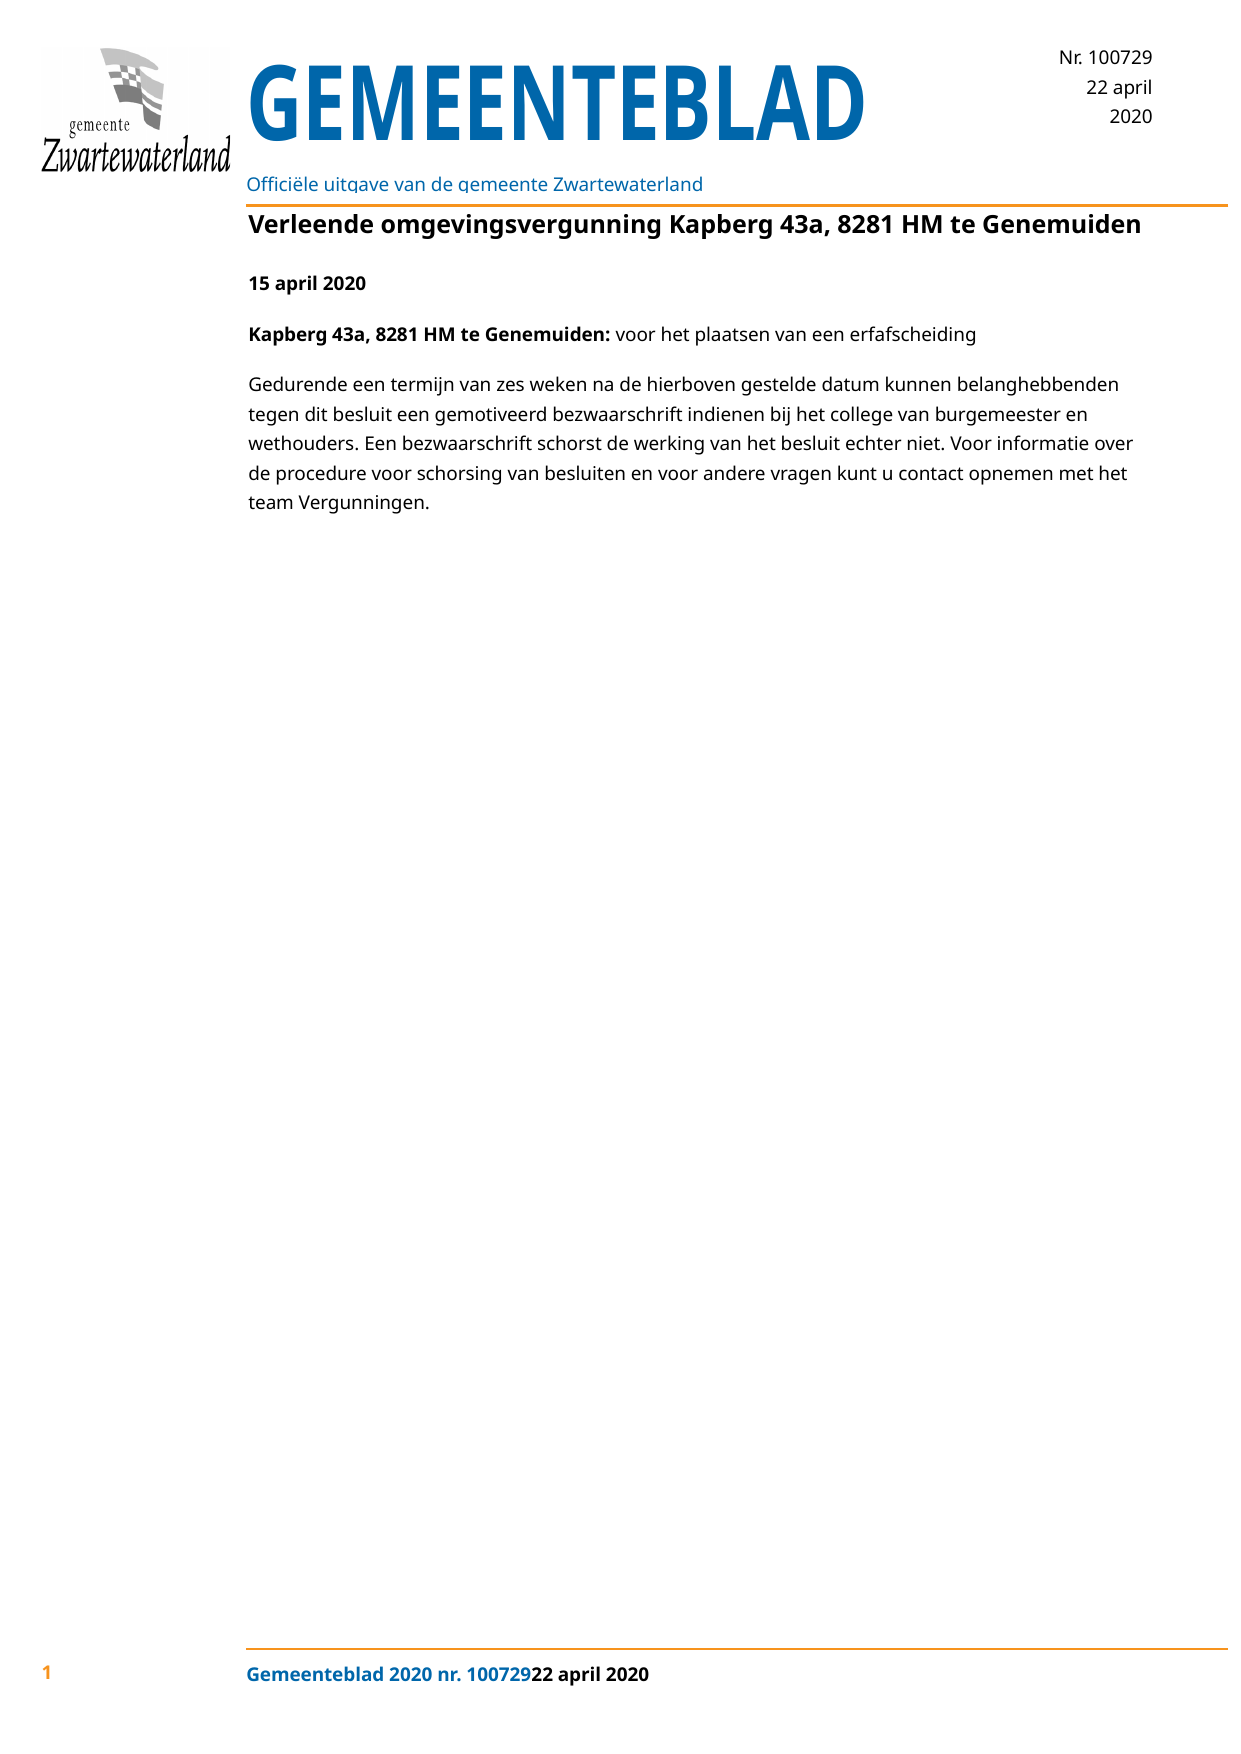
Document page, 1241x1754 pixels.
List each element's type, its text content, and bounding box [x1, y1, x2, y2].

picture [41, 47, 231, 172]
text Verleende omgevingsvergunning Kapberg 43a, 8281 HM te Genemuiden [248, 207, 1152, 241]
text Gedurende een termijn van zes weken na de hierboven gestelde datum kunnen belanghebbenden tegen dit besluit een gemotiveerd bezwaarschrift indienen bij het college van burgemeester en wethouders. Een bezwaarschrift schorst de werking van het besluit echter niet. Voor informatie over de procedure voor schorsing van besluiten en voor andere vragen kunt u contact opnemen met het team Vergunningen. [248, 371, 1152, 515]
text 15 april 2020 [248, 270, 1152, 296]
text Kapberg 43a, 8281 HM te Genemuiden: voor het plaatsen van een erfafscheiding [248, 321, 1152, 346]
